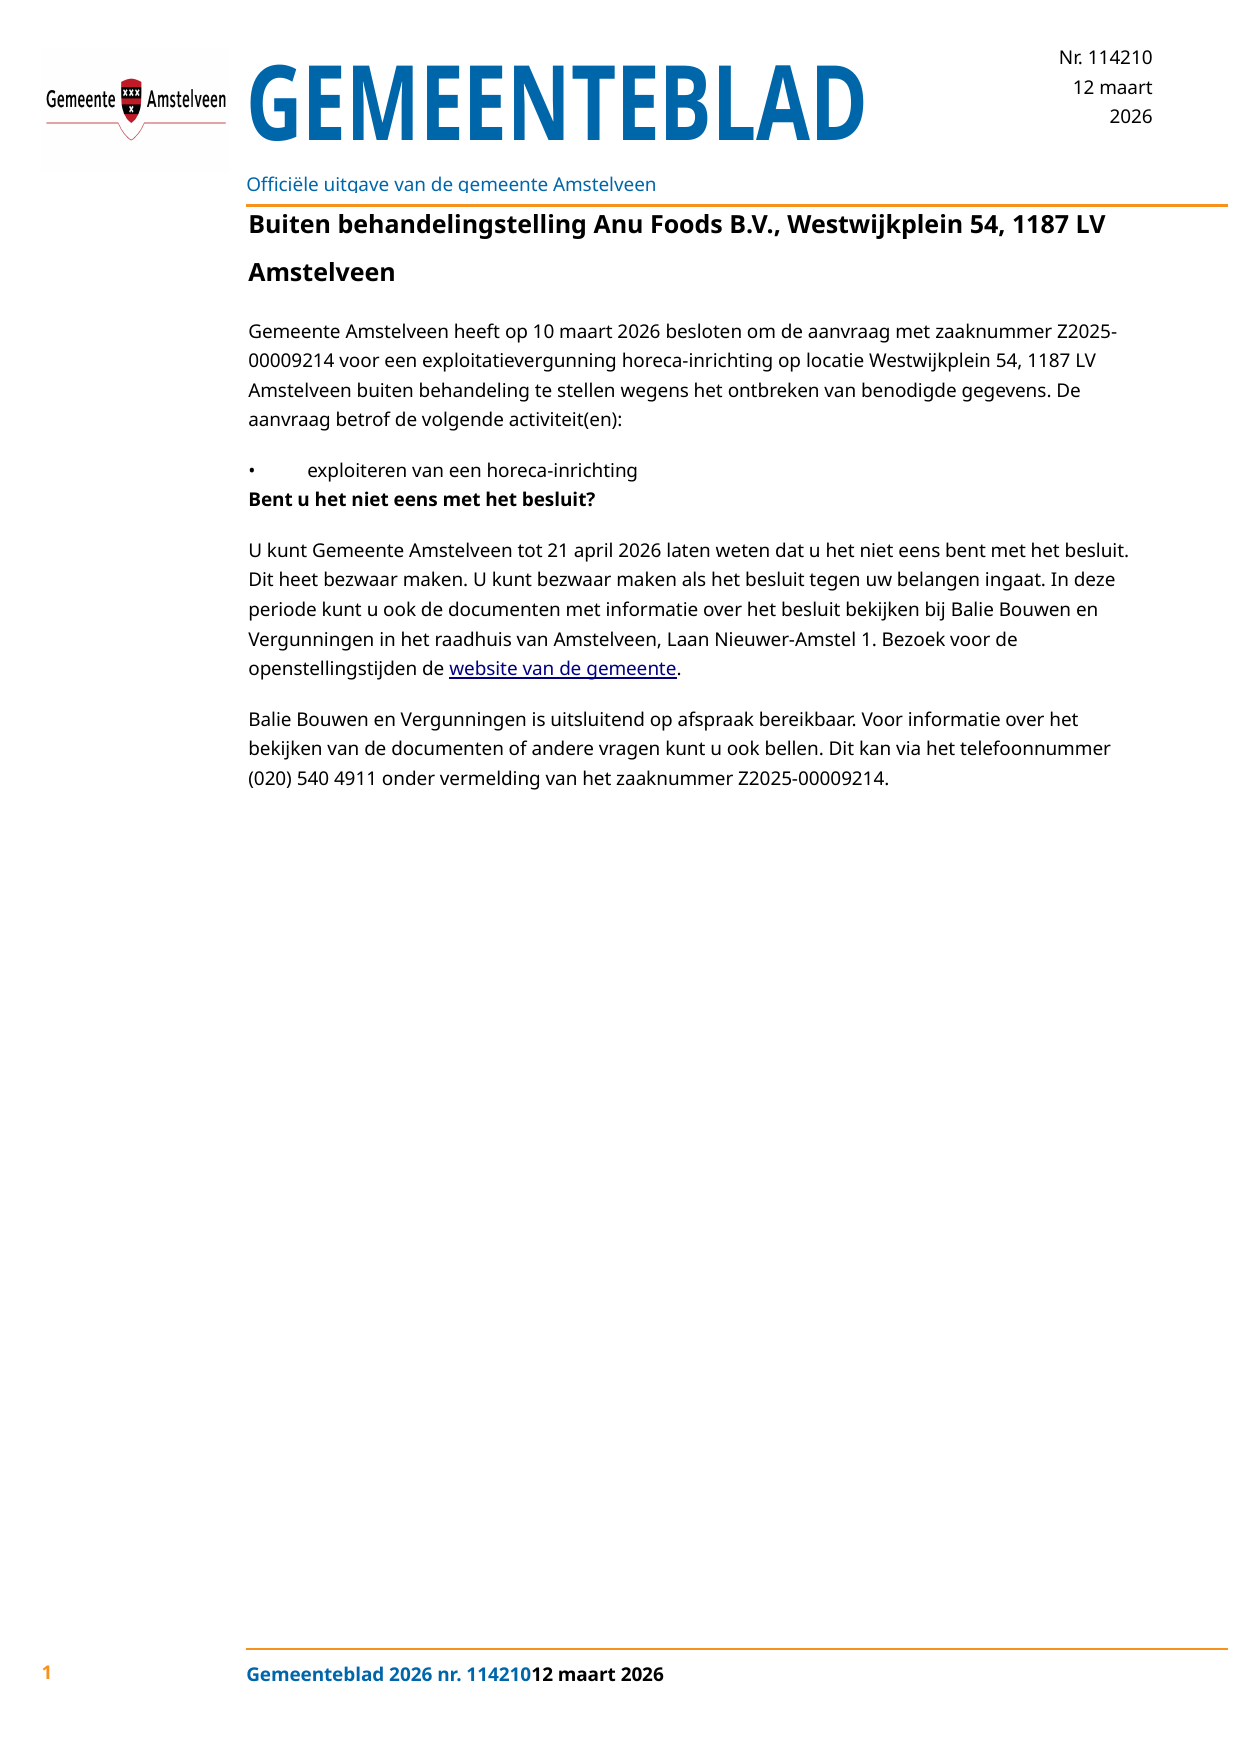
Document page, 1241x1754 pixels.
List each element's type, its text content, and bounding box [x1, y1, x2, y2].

text Gemeente Amstelveen heeft op 10 maart 2026 besloten om de aanvraag met zaaknummer Z2025-00009214 voor een exploitatievergunning horeca-inrichting op locatie Westwijkplein 54, 1187 LV Amstelveen buiten behandeling te stellen wegens het ontbreken van benodigde gegevens. De aanvraag betrof de volgende activiteit(en): [248, 318, 1152, 432]
picture [41, 47, 231, 172]
text Buiten behandelingstelling Anu Foods B.V., Westwijkplein 54, 1187 LV Amstelveen [248, 207, 1152, 288]
text Balie Bouwen en Vergunningen is uitsluitend op afspraak bereikbaar. Voor informatie over het bekijken van de documenten of andere vragen kunt u ook bellen. Dit kan via het telefoonnummer (020) 540 4911 onder vermelding van het zaaknummer Z2025-00009214. [248, 706, 1152, 791]
text U kunt Gemeente Amstelveen tot 21 april 2026 laten weten dat u het niet eens bent met het besluit. Dit heet bezwaar maken. U kunt bezwaar maken als het besluit tegen uw belangen ingaat. In deze periode kunt u ook de documenten met informatie over het besluit bekijken bij Balie Bouwen en Vergunningen in het raadhuis van Amstelveen, Laan Nieuwer-Amstel 1. Bezoek voor de openstellingstijden de website van de gemeente. [248, 537, 1152, 681]
text Bent u het niet eens met het besluit? [248, 487, 1152, 512]
list exploiteren van een horeca-inrichting [248, 457, 1152, 483]
